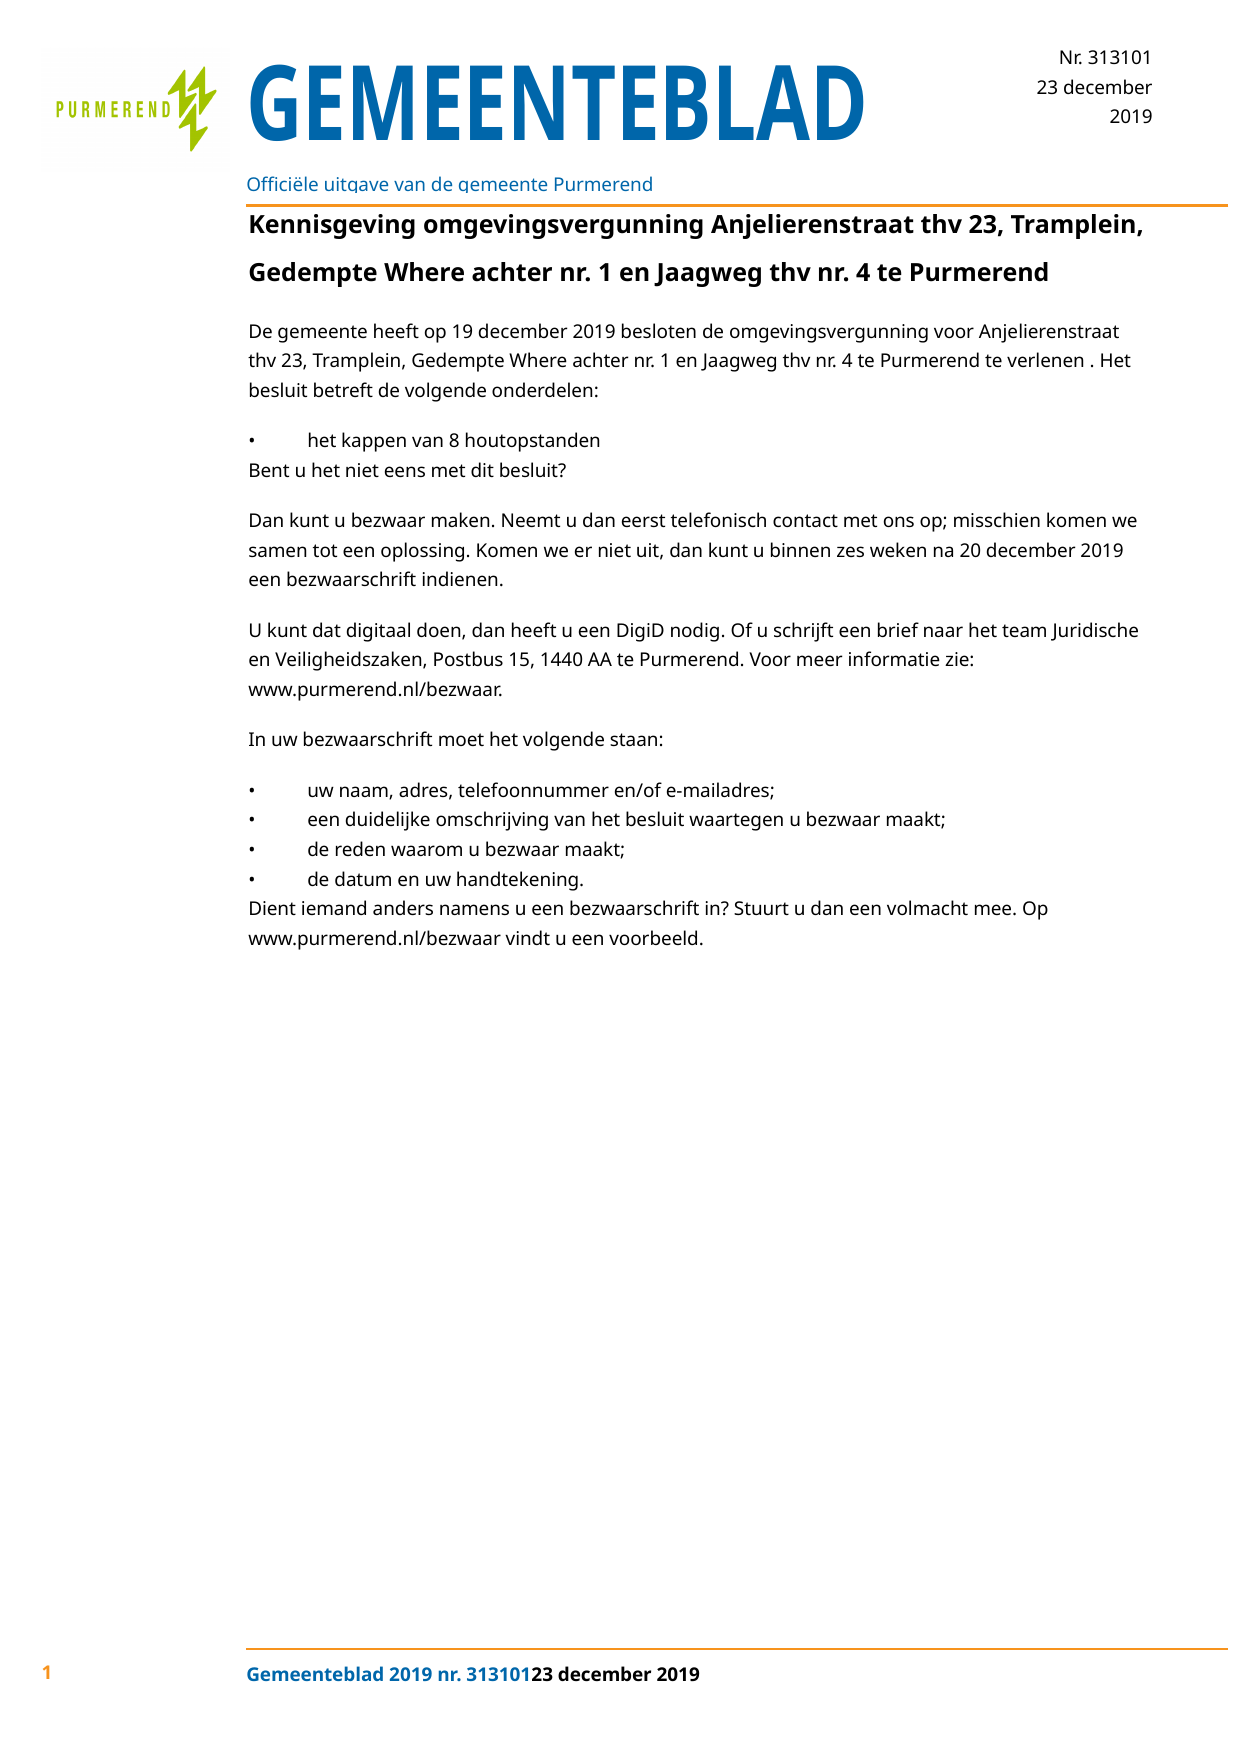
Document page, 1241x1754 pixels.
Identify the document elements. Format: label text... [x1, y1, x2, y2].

text U kunt dat digitaal doen, dan heeft u een DigiD nodig. Of u schrijft een brief naar het team Juridische en Veiligheidszaken, Postbus 15, 1440 AA te Purmerend. Voor meer informatie zie: www.purmerend.nl/bezwaar. [248, 617, 1152, 702]
text De gemeente heeft op 19 december 2019 besloten de omgevingsvergunning voor Anjelierenstraat thv 23, Tramplein, Gedempte Where achter nr. 1 en Jaagweg thv nr. 4 te Purmerend te verlenen . Het besluit betreft de volgende onderdelen: [248, 318, 1152, 403]
list de datum en uw handtekening. [248, 866, 1152, 892]
text Dan kunt u bezwaar maken. Neemt u dan eerst telefonisch contact met ons op; misschien komen we samen tot een oplossing. Komen we er niet uit, dan kunt u binnen zes weken na 20 december 2019 een bezwaarschrift indienen. [248, 507, 1152, 592]
list de reden waarom u bezwaar maakt; [248, 836, 1152, 862]
text Kennisgeving omgevingsvergunning Anjelierenstraat thv 23, Tramplein, Gedempte Where achter nr. 1 en Jaagweg thv nr. 4 te Purmerend [248, 207, 1152, 288]
list het kappen van 8 houtopstanden [248, 427, 1152, 453]
picture [41, 47, 231, 172]
text In uw bezwaarschrift moet het volgende staan: [248, 727, 1152, 752]
list uw naam, adres, telefoonnummer en/of e-mailadres; [248, 777, 1152, 803]
text Bent u het niet eens met dit besluit? [248, 457, 1152, 483]
text Dient iemand anders namens u een bezwaarschrift in? Stuurt u dan een volmacht mee. Op www.purmerend.nl/bezwaar vindt u een voorbeeld. [248, 895, 1152, 951]
list een duidelijke omschrijving van het besluit waartegen u bezwaar maakt; [248, 807, 1152, 832]
